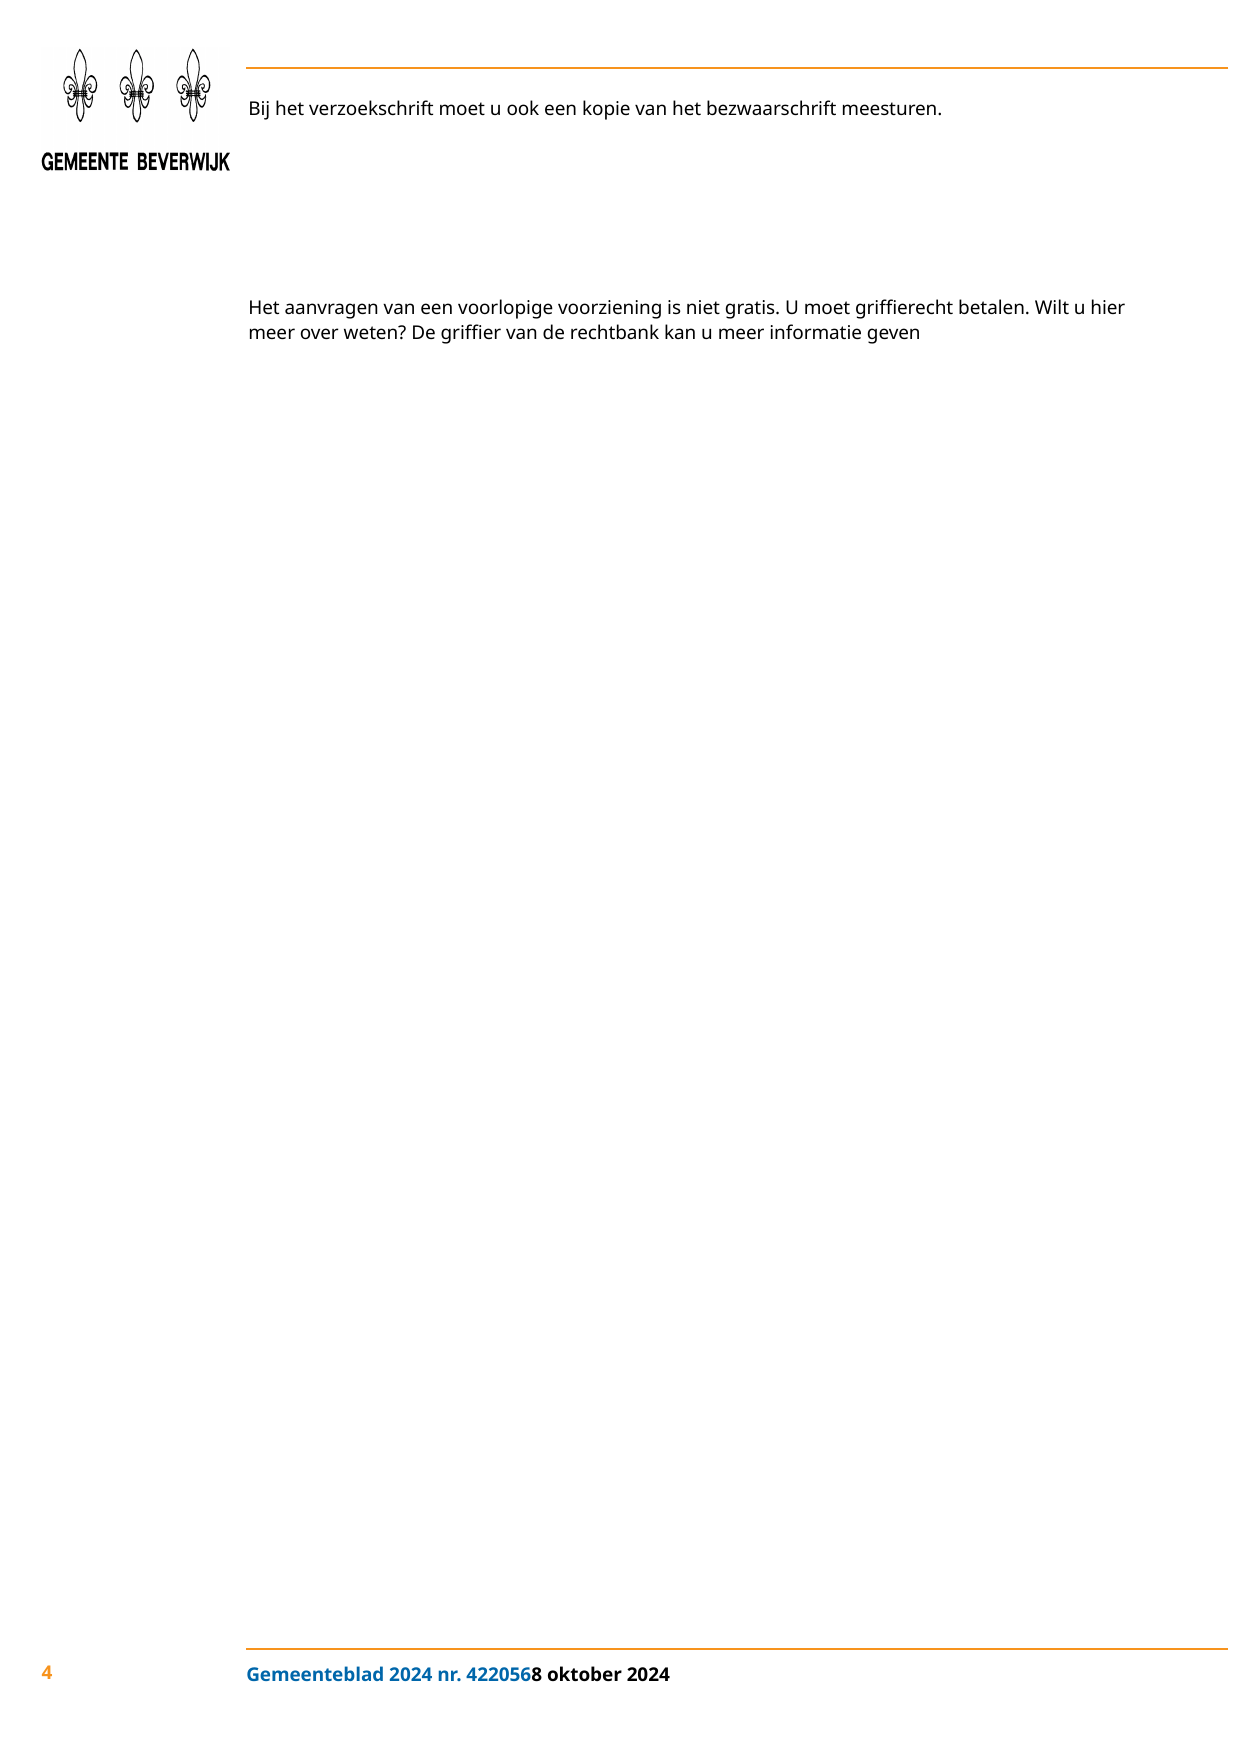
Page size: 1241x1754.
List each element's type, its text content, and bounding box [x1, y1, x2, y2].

picture [41, 47, 231, 172]
text Bij het verzoekschrift moet u ook een kopie van het bezwaarschrift meesturen. [248, 95, 1152, 121]
text Het aanvragen van een voorlopige voorziening is niet gratis. U moet griffierecht betalen. Wilt u hier meer over weten? De griffier van de rechtbank kan u meer informatie geven [248, 294, 1152, 345]
